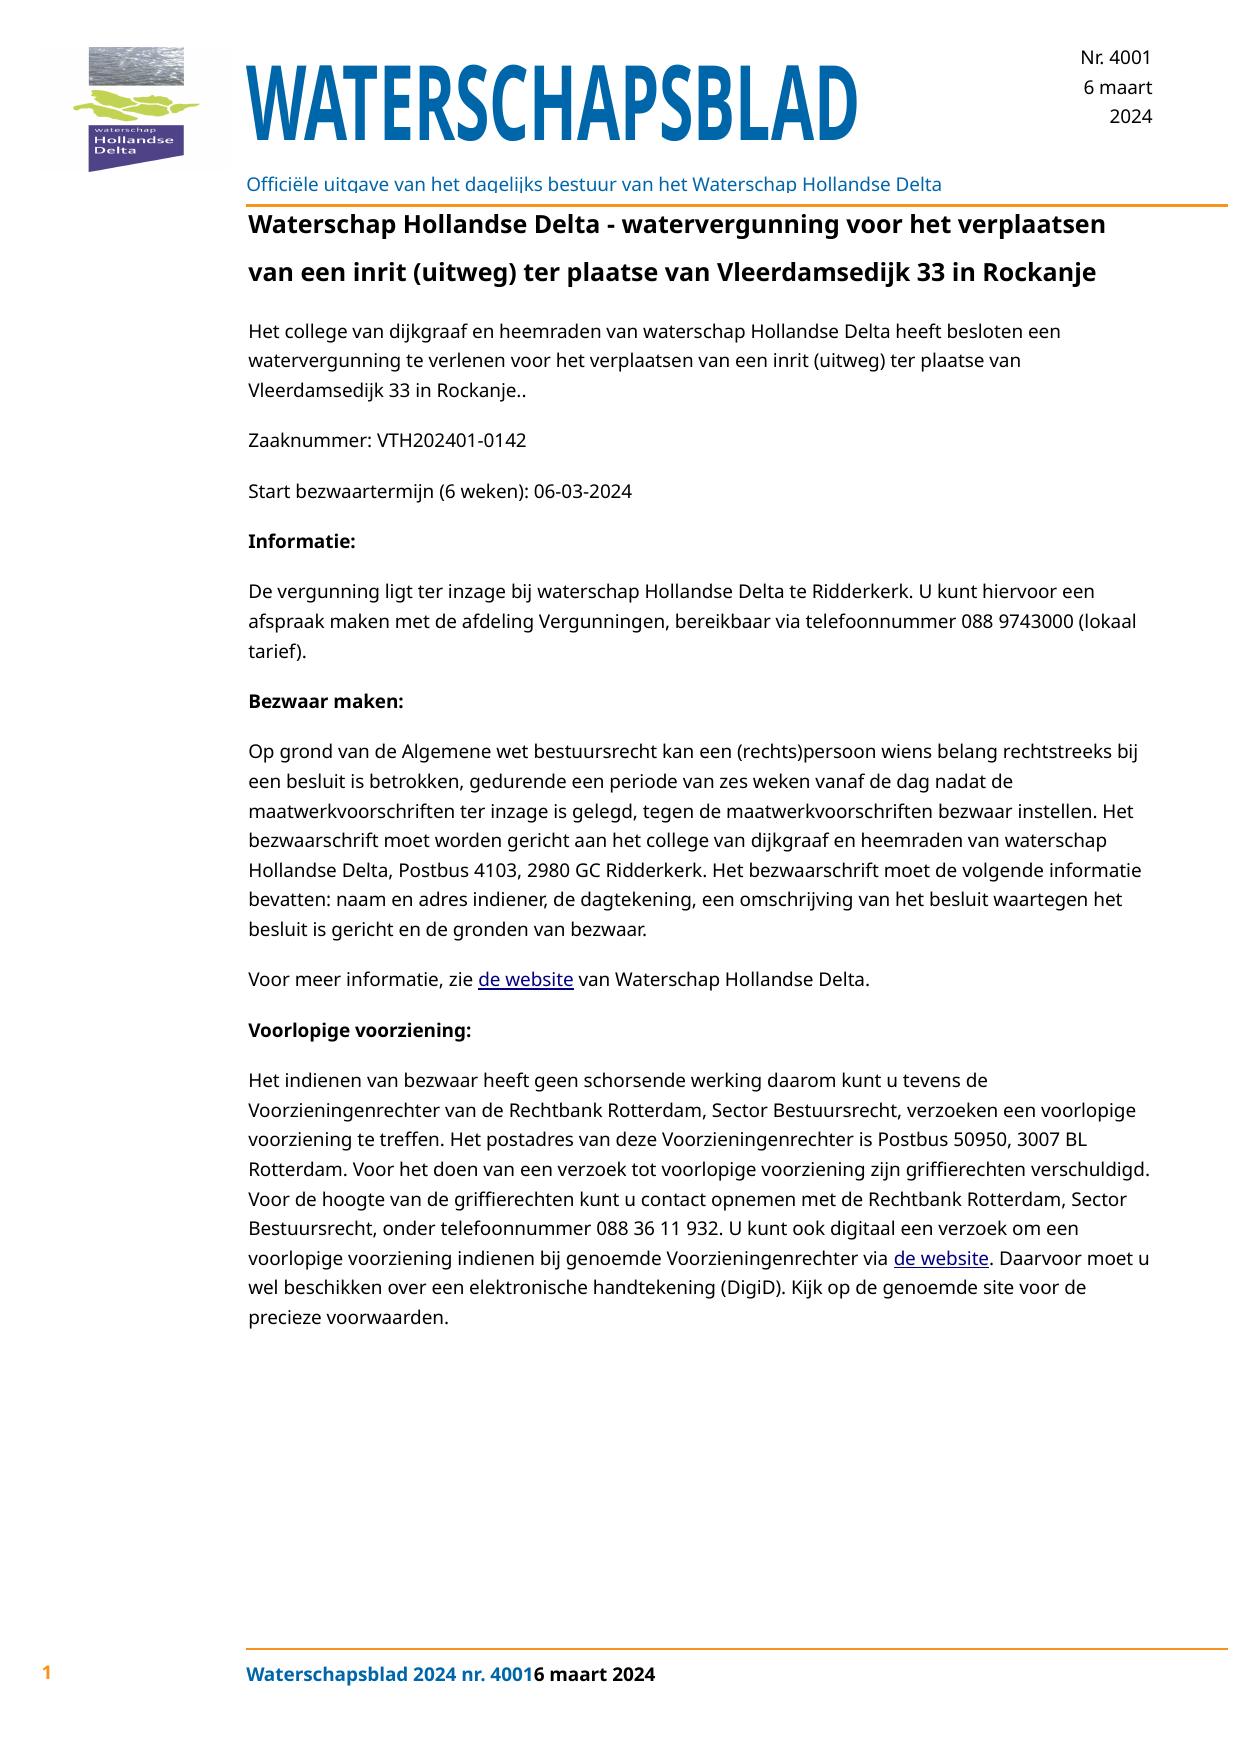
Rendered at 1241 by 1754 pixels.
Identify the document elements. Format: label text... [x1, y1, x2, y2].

picture [41, 47, 231, 172]
text Het indienen van bezwaar heeft geen schorsende werking daarom kunt u tevens de Voorzieningenrechter van de Rechtbank Rotterdam, Sector Bestuursrecht, verzoeken een voorlopige voorziening te treffen. Het postadres van deze Voorzieningenrechter is Postbus 50950, 3007 BL Rotterdam. Voor het doen van een verzoek tot voorlopige voorziening zijn griffierechten verschuldigd. Voor de hoogte van de griffierechten kunt u contact opnemen met de Rechtbank Rotterdam, Sector Bestuursrecht, onder telefoonnummer 088 36 11 932. U kunt ook digitaal een verzoek om een voorlopige voorziening indienen bij genoemde Voorzieningenrechter via de website. Daarvoor moet u wel beschikken over een elektronische handtekening (DigiD). Kijk op de genoemde site voor de precieze voorwaarden. [248, 1067, 1152, 1330]
text Voorlopige voorziening: [248, 1017, 1152, 1043]
text Op grond van de Algemene wet bestuursrecht kan een (rechts)persoon wiens belang rechtstreeks bij een besluit is betrokken, gedurende een periode van zes weken vanaf de dag nadat de maatwerkvoorschriften ter inzage is gelegd, tegen de maatwerkvoorschriften bezwaar instellen. Het bezwaarschrift moet worden gericht aan het college van dijkgraaf en heemraden van waterschap Hollandse Delta, Postbus 4103, 2980 GC Ridderkerk. Het bezwaarschrift moet de volgende informatie bevatten: naam en adres indiener, de dagtekening, een omschrijving van het besluit waartegen het besluit is gericht en de gronden van bezwaar. [248, 739, 1152, 942]
text De vergunning ligt ter inzage bij waterschap Hollandse Delta te Ridderkerk. U kunt hiervoor een afspraak maken met de afdeling Vergunningen, bereikbaar via telefoonnummer 088 9743000 (lokaal tarief). [248, 579, 1152, 664]
text Voor meer informatie, zie de website van Waterschap Hollandse Delta. [248, 967, 1152, 992]
text Het college van dijkgraaf en heemraden van waterschap Hollandse Delta heeft besloten een watervergunning te verlenen voor het verplaatsen van een inrit (uitweg) ter plaatse van Vleerdamsedijk 33 in Rockanje.. [248, 318, 1152, 403]
text Start bezwaartermijn (6 weken): 06-03-2024 [248, 478, 1152, 504]
text Zaaknummer: VTH202401-0142 [248, 427, 1152, 453]
text Bezwaar maken: [248, 688, 1152, 714]
text Informatie: [248, 528, 1152, 554]
text Waterschap Hollandse Delta - watervergunning voor het verplaatsen van een inrit (uitweg) ter plaatse van Vleerdamsedijk 33 in Rockanje [248, 207, 1152, 288]
